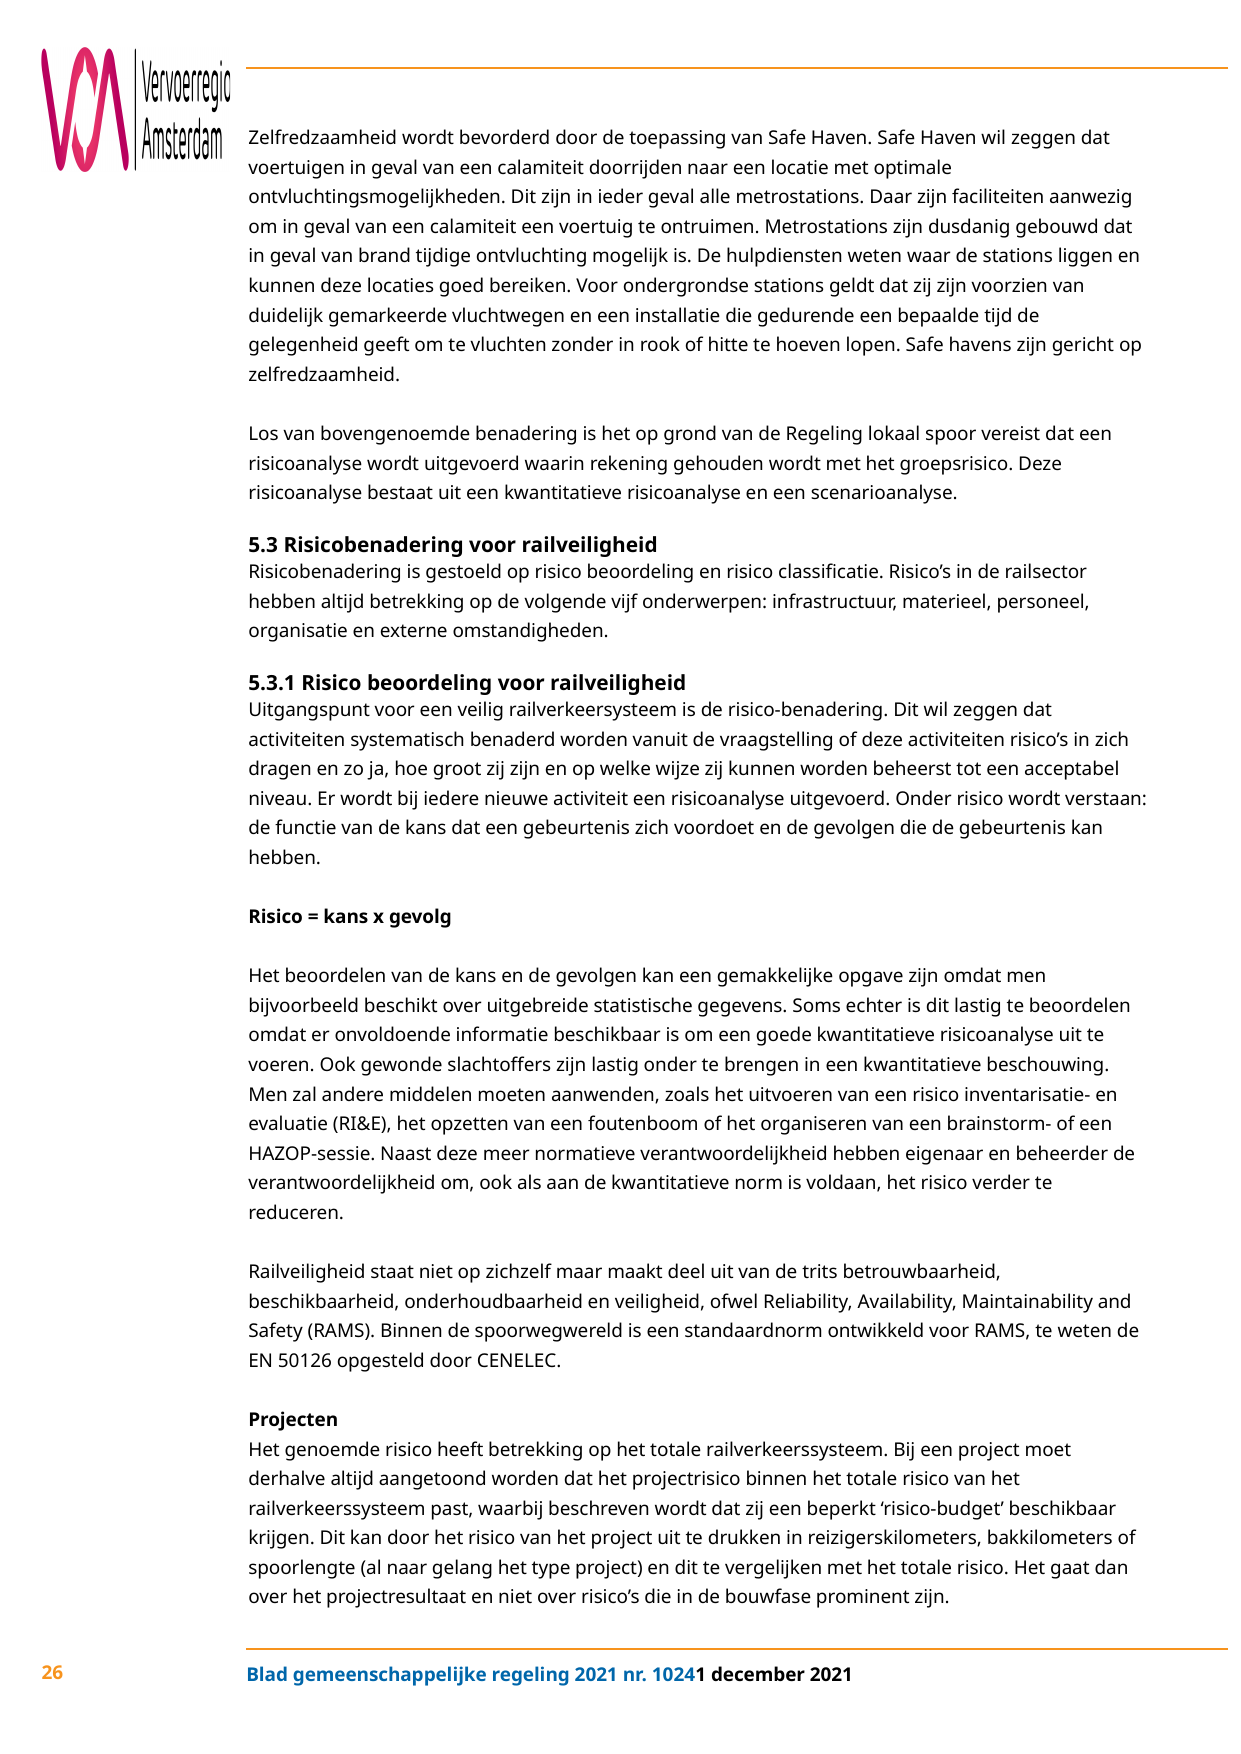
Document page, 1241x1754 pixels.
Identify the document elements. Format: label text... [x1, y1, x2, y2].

text 5.3.1 Risico beoordeling voor railveiligheid [248, 668, 1152, 696]
text 5.3 Risicobenadering voor railveiligheid [248, 530, 1152, 558]
text Risico = kans x gevolg [248, 903, 1152, 929]
text Het genoemde risico heeft betrekking op het totale railverkeerssysteem. Bij een project moet derhalve altijd aangetoond worden dat het projectrisico binnen het totale risico van het railverkeerssysteem past, waarbij beschreven wordt dat zij een beperkt ‘risico-budget’ beschikbaar krijgen. Dit kan door het risico van het project uit te drukken in reizigerskilometers, bakkilometers of spoorlengte (al naar gelang het type project) en dit te vergelijken met het totale risico. Het gaat dan over het projectresultaat en niet over risico’s die in de bouwfase prominent zijn. [248, 1436, 1152, 1609]
picture [41, 47, 231, 172]
text Zelfredzaamheid wordt bevorderd door de toepassing van Safe Haven. Safe Haven wil zeggen dat voertuigen in geval van een calamiteit doorrijden naar een locatie met optimale ontvluchtingsmogelijkheden. Dit zijn in ieder geval alle metrostations. Daar zijn faciliteiten aanwezig om in geval van een calamiteit een voertuig te ontruimen. Metrostations zijn dusdanig gebouwd dat in geval van brand tijdige ontvluchting mogelijk is. De hulpdiensten weten waar de stations liggen en kunnen deze locaties goed bereiken. Voor ondergrondse stations geldt dat zij zijn voorzien van duidelijk gemarkeerde vluchtwegen en een installatie die gedurende een bepaalde tijd de gelegenheid geeft om te vluchten zonder in rook of hitte te hoeven lopen. Safe havens zijn gericht op zelfredzaamheid. [248, 124, 1152, 387]
text Railveiligheid staat niet op zichzelf maar maakt deel uit van de trits betrouwbaarheid, beschikbaarheid, onderhoudbaarheid en veiligheid, ofwel Reliability, Availability, Maintainability and Safety (RAMS). Binnen de spoorwegwereld is een standaardnorm ontwikkeld voor RAMS, te weten de EN 50126 opgesteld door CENELEC. [248, 1258, 1152, 1373]
text Uitgangspunt voor een veilig railverkeersysteem is de risico-benadering. Dit wil zeggen dat activiteiten systematisch benaderd worden vanuit de vraagstelling of deze activiteiten risico’s in zich dragen en zo ja, hoe groot zij zijn en op welke wijze zij kunnen worden beheerst tot een acceptabel niveau. Er wordt bij iedere nieuwe activiteit een risicoanalyse uitgevoerd. Onder risico wordt verstaan: de functie van de kans dat een gebeurtenis zich voordoet en de gevolgen die de gebeurtenis kan hebben. [248, 696, 1152, 870]
text Het beoordelen van de kans en de gevolgen kan een gemakkelijke opgave zijn omdat men bijvoorbeeld beschikt over uitgebreide statistische gegevens. Soms echter is dit lastig te beoordelen omdat er onvoldoende informatie beschikbaar is om een goede kwantitatieve risicoanalyse uit te voeren. Ook gewonde slachtoffers zijn lastig onder te brengen in een kwantitatieve beschouwing. Men zal andere middelen moeten aanwenden, zoals het uitvoeren van een risico inventarisatie- en evaluatie (RI&E), het opzetten van een foutenboom of het organiseren van een brainstorm- of een HAZOP-sessie. Naast deze meer normatieve verantwoordelijkheid hebben eigenaar en beheerder de verantwoordelijkheid om, ook als aan de kwantitatieve norm is voldaan, het risico verder te reduceren. [248, 962, 1152, 1225]
text Risicobenadering is gestoeld op risico beoordeling en risico classificatie. Risico’s in de railsector hebben altijd betrekking op de volgende vijf onderwerpen: infrastructuur, materieel, personeel, organisatie en externe omstandigheden. [248, 558, 1152, 643]
text Projecten [248, 1406, 1152, 1432]
text Los van bovengenoemde benadering is het op grond van de Regeling lokaal spoor vereist dat een risicoanalyse wordt uitgevoerd waarin rekening gehouden wordt met het groepsrisico. Deze risicoanalyse bestaat uit een kwantitatieve risicoanalyse en een scenarioanalyse. [248, 420, 1152, 505]
